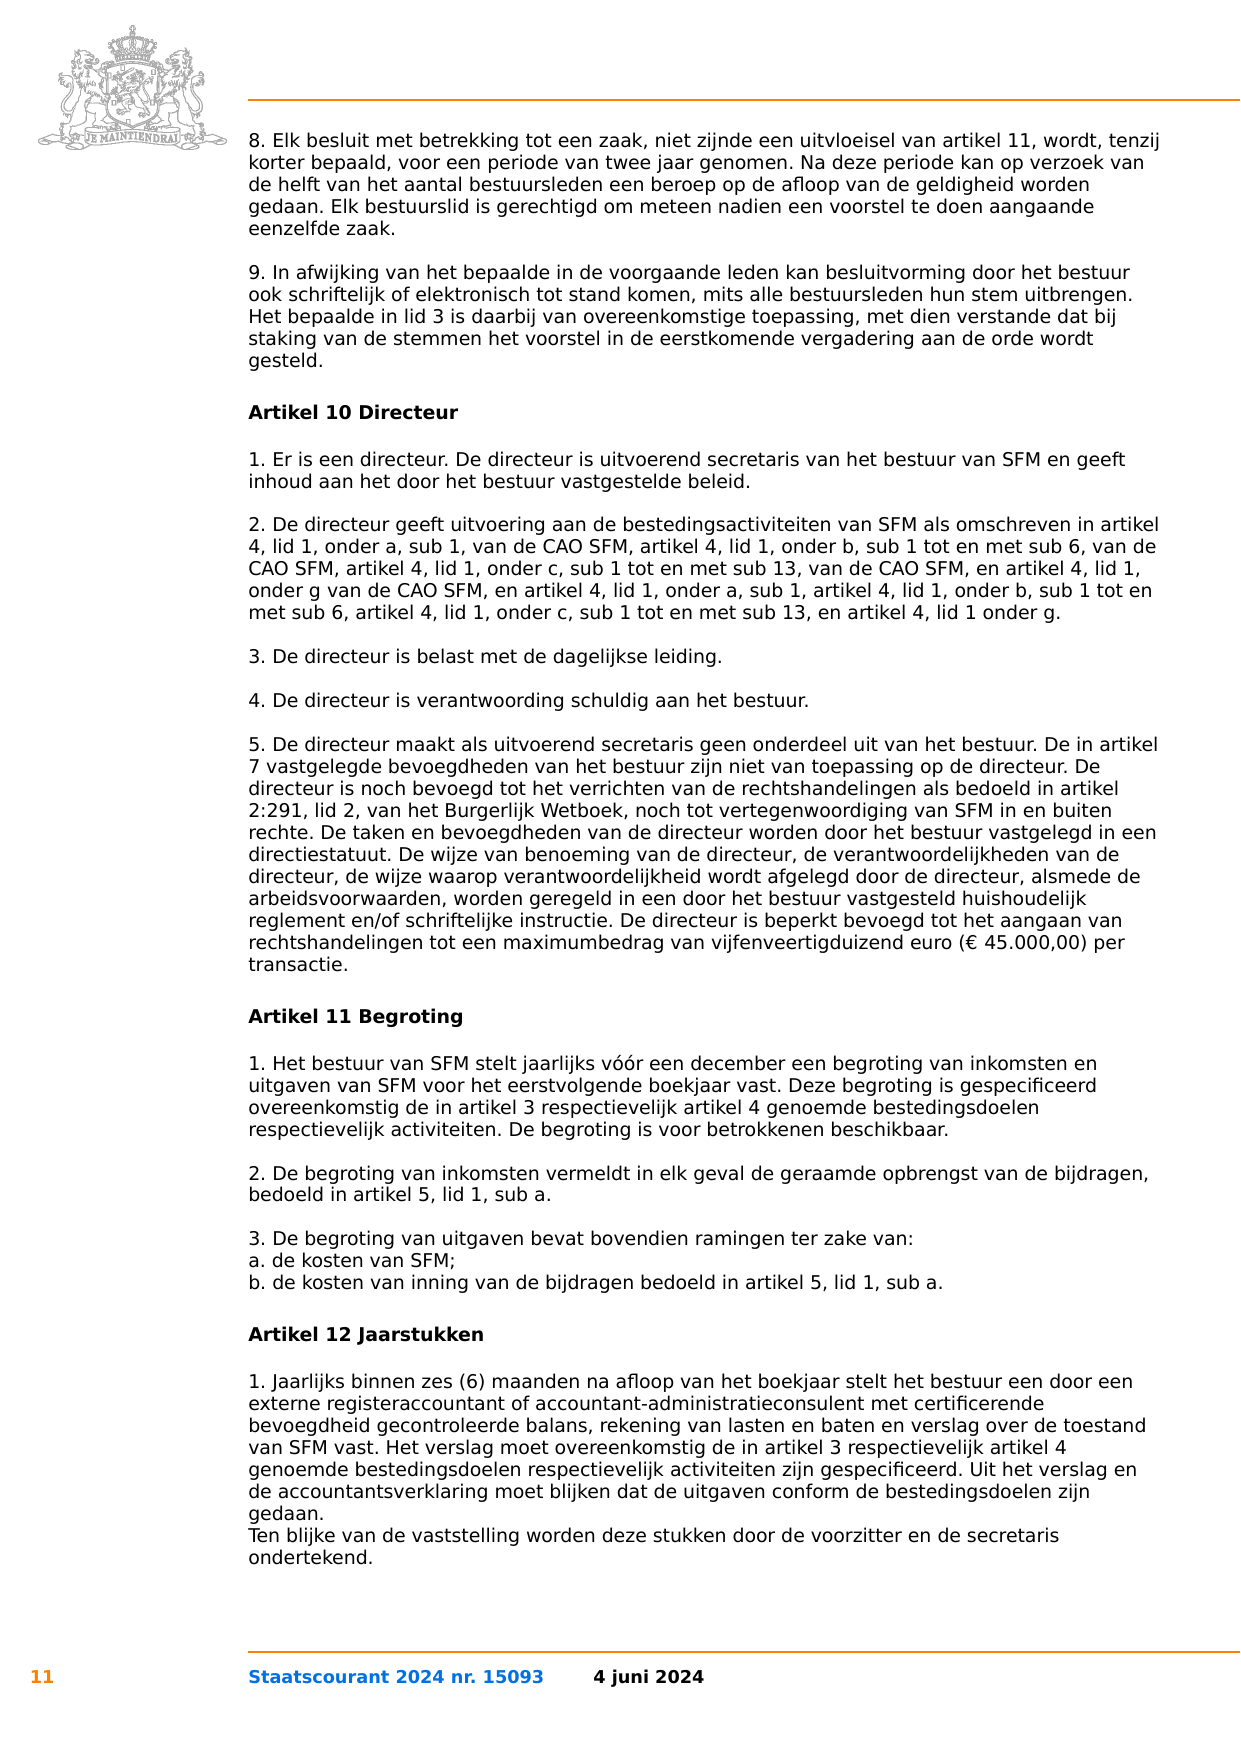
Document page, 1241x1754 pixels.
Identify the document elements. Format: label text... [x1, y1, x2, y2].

text 1. Jaarlijks binnen zes (6) maanden na afloop van het boekjaar stelt het bestuur een door een externe registeraccountant of accountant-administratieconsulent met certificerende bevoegdheid gecontroleerde balans, rekening van lasten en baten en verslag over de toestand van SFM vast. Het verslag moet overeenkomstig de in artikel 3 respectievelijk artikel 4 genoemde bestedingsdoelen respectievelijk activiteiten zijn gespecificeerd. Uit het verslag en de accountantsverklaring moet blijken dat de uitgaven conform de bestedingsdoelen zijn gedaan. [248, 1371, 1163, 1525]
text a. de kosten van SFM; [248, 1250, 1163, 1272]
subtitle Artikel 11 Begroting [248, 1006, 1163, 1028]
text 1. Het bestuur van SFM stelt jaarlijks vóór een december een begroting van inkomsten en uitgaven van SFM voor het eerstvolgende boekjaar vast. Deze begroting is gespecificeerd overeenkomstig de in artikel 3 respectievelijk artikel 4 genoemde bestedingsdoelen respectievelijk activiteiten. De begroting is voor betrokkenen beschikbaar. [248, 1053, 1163, 1141]
text 2. De directeur geeft uitvoering aan de bestedingsactiviteiten van SFM als omschreven in artikel 4, lid 1, onder a, sub 1, van de CAO SFM, artikel 4, lid 1, onder b, sub 1 tot en met sub 6, van de CAO SFM, artikel 4, lid 1, onder c, sub 1 tot en met sub 13, van de CAO SFM, en artikel 4, lid 1, onder g van de CAO SFM, en artikel 4, lid 1, onder a, sub 1, artikel 4, lid 1, onder b, sub 1 tot en met sub 6, artikel 4, lid 1, onder c, sub 1 tot en met sub 13, en artikel 4, lid 1 onder g. [248, 514, 1163, 624]
text 9. In afwijking van het bepaalde in de voorgaande leden kan besluitvorming door het bestuur ook schriftelijk of elektronisch tot stand komen, mits alle bestuursleden hun stem uitbrengen. [248, 262, 1163, 306]
text 1. Er is een directeur. De directeur is uitvoerend secretaris van het bestuur van SFM en geeft inhoud aan het door het bestuur vastgestelde beleid. [248, 448, 1163, 492]
text 8. Elk besluit met betrekking tot een zaak, niet zijnde een uitvloeisel van artikel 11, wordt, tenzij korter bepaald, voor een periode van twee jaar genomen. Na deze periode kan op verzoek van de helft van het aantal bestuursleden een beroep op de afloop van de geldigheid worden gedaan. Elk bestuurslid is gerechtigd om meteen nadien een voorstel te doen aangaande eenzelfde zaak. [248, 130, 1163, 240]
text Ten blijke van de vaststelling worden deze stukken door de voorzitter en de secretaris ondertekend. [248, 1525, 1163, 1569]
picture [38, 25, 227, 150]
text 5. De directeur maakt als uitvoerend secretaris geen onderdeel uit van het bestuur. De in artikel 7 vastgelegde bevoegdheden van het bestuur zijn niet van toepassing op de directeur. De directeur is noch bevoegd tot het verrichten van de rechtshandelingen als bedoeld in artikel 2:291, lid 2, van het Burgerlijk Wetboek, noch tot vertegenwoordiging van SFM in en buiten rechte. De taken en bevoegdheden van de directeur worden door het bestuur vastgelegd in een directiestatuut. De wijze van benoeming van de directeur, de verantwoordelijkheden van de directeur, de wijze waarop verantwoordelijkheid wordt afgelegd door de directeur, alsmede de arbeidsvoorwaarden, worden geregeld in een door het bestuur vastgesteld huishoudelijk reglement en/of schriftelijke instructie. De directeur is beperkt bevoegd tot het aangaan van rechtshandelingen tot een maximumbedrag van vijfenveertigduizend euro (€ 45.000,00) per transactie. [248, 734, 1163, 976]
subtitle Artikel 10 Directeur [248, 402, 1163, 423]
text Het bepaalde in lid 3 is daarbij van overeenkomstige toepassing, met dien verstande dat bij staking van de stemmen het voorstel in de eerstkomende vergadering aan de orde wordt gesteld. [248, 306, 1163, 372]
text 4. De directeur is verantwoording schuldig aan het bestuur. [248, 690, 1163, 712]
text 3. De directeur is belast met de dagelijkse leiding. [248, 646, 1163, 668]
subtitle Artikel 12 Jaarstukken [248, 1324, 1163, 1346]
text 2. De begroting van inkomsten vermeldt in elk geval de geraamde opbrengst van de bijdragen, bedoeld in artikel 5, lid 1, sub a. [248, 1162, 1163, 1206]
text b. de kosten van inning van de bijdragen bedoeld in artikel 5, lid 1, sub a. [248, 1272, 1163, 1294]
text 3. De begroting van uitgaven bevat bovendien ramingen ter zake van: [248, 1228, 1163, 1250]
